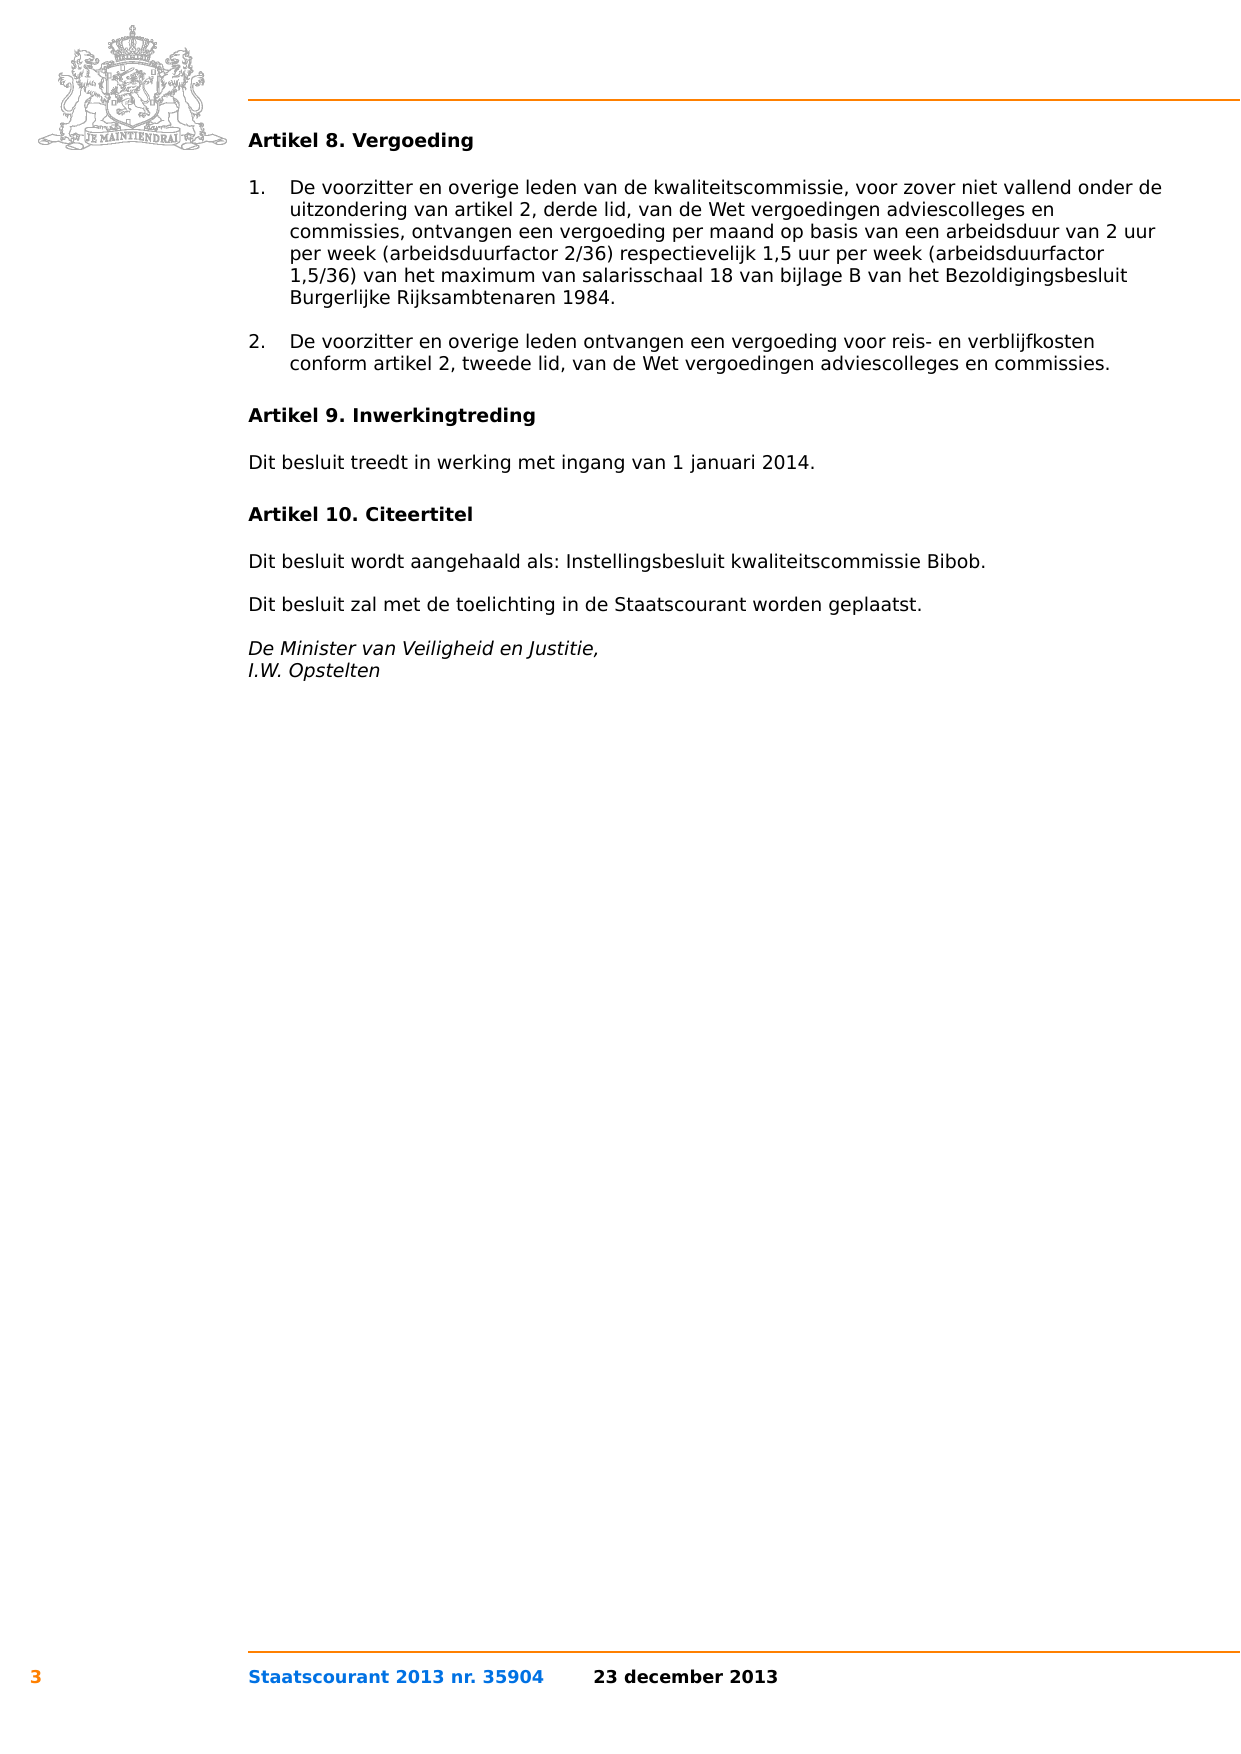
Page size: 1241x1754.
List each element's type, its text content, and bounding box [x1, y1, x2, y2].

text 2. De voorzitter en overige leden ontvangen een vergoeding voor reis- en verblijfkosten conform artikel 2, tweede lid, van de Wet vergoedingen adviescolleges en commissies. [248, 331, 1163, 374]
subtitle Artikel 10. Citeertitel [248, 503, 1163, 526]
subtitle Artikel 8. Vergoeding [248, 130, 1163, 152]
picture [38, 25, 227, 150]
text Dit besluit zal met de toelichting in de Staatscourant worden geplaatst. [248, 594, 1163, 616]
text Dit besluit treedt in werking met ingang van 1 januari 2014. [248, 452, 1163, 473]
text 1. De voorzitter en overige leden van de kwaliteitscommissie, voor zover niet vallend onder de uitzondering van artikel 2, derde lid, van de Wet vergoedingen adviescolleges en commissies, ontvangen een vergoeding per maand op basis van een arbeidsduur van 2 uur per week (arbeidsduurfactor 2/36) respectievelijk 1,5 uur per week (arbeidsduurfactor 1,5/36) van het maximum van salarisschaal 18 van bijlage B van het Bezoldigingsbesluit Burgerlijke Rijksambtenaren 1984. [248, 177, 1163, 309]
text Dit besluit wordt aangehaald als: Instellingsbesluit kwaliteitscommissie Bibob. [248, 551, 1163, 572]
text De Minister van Veiligheid en Justitie, I.W. Opstelten [248, 638, 1163, 682]
subtitle Artikel 9. Inwerkingtreding [248, 404, 1163, 427]
